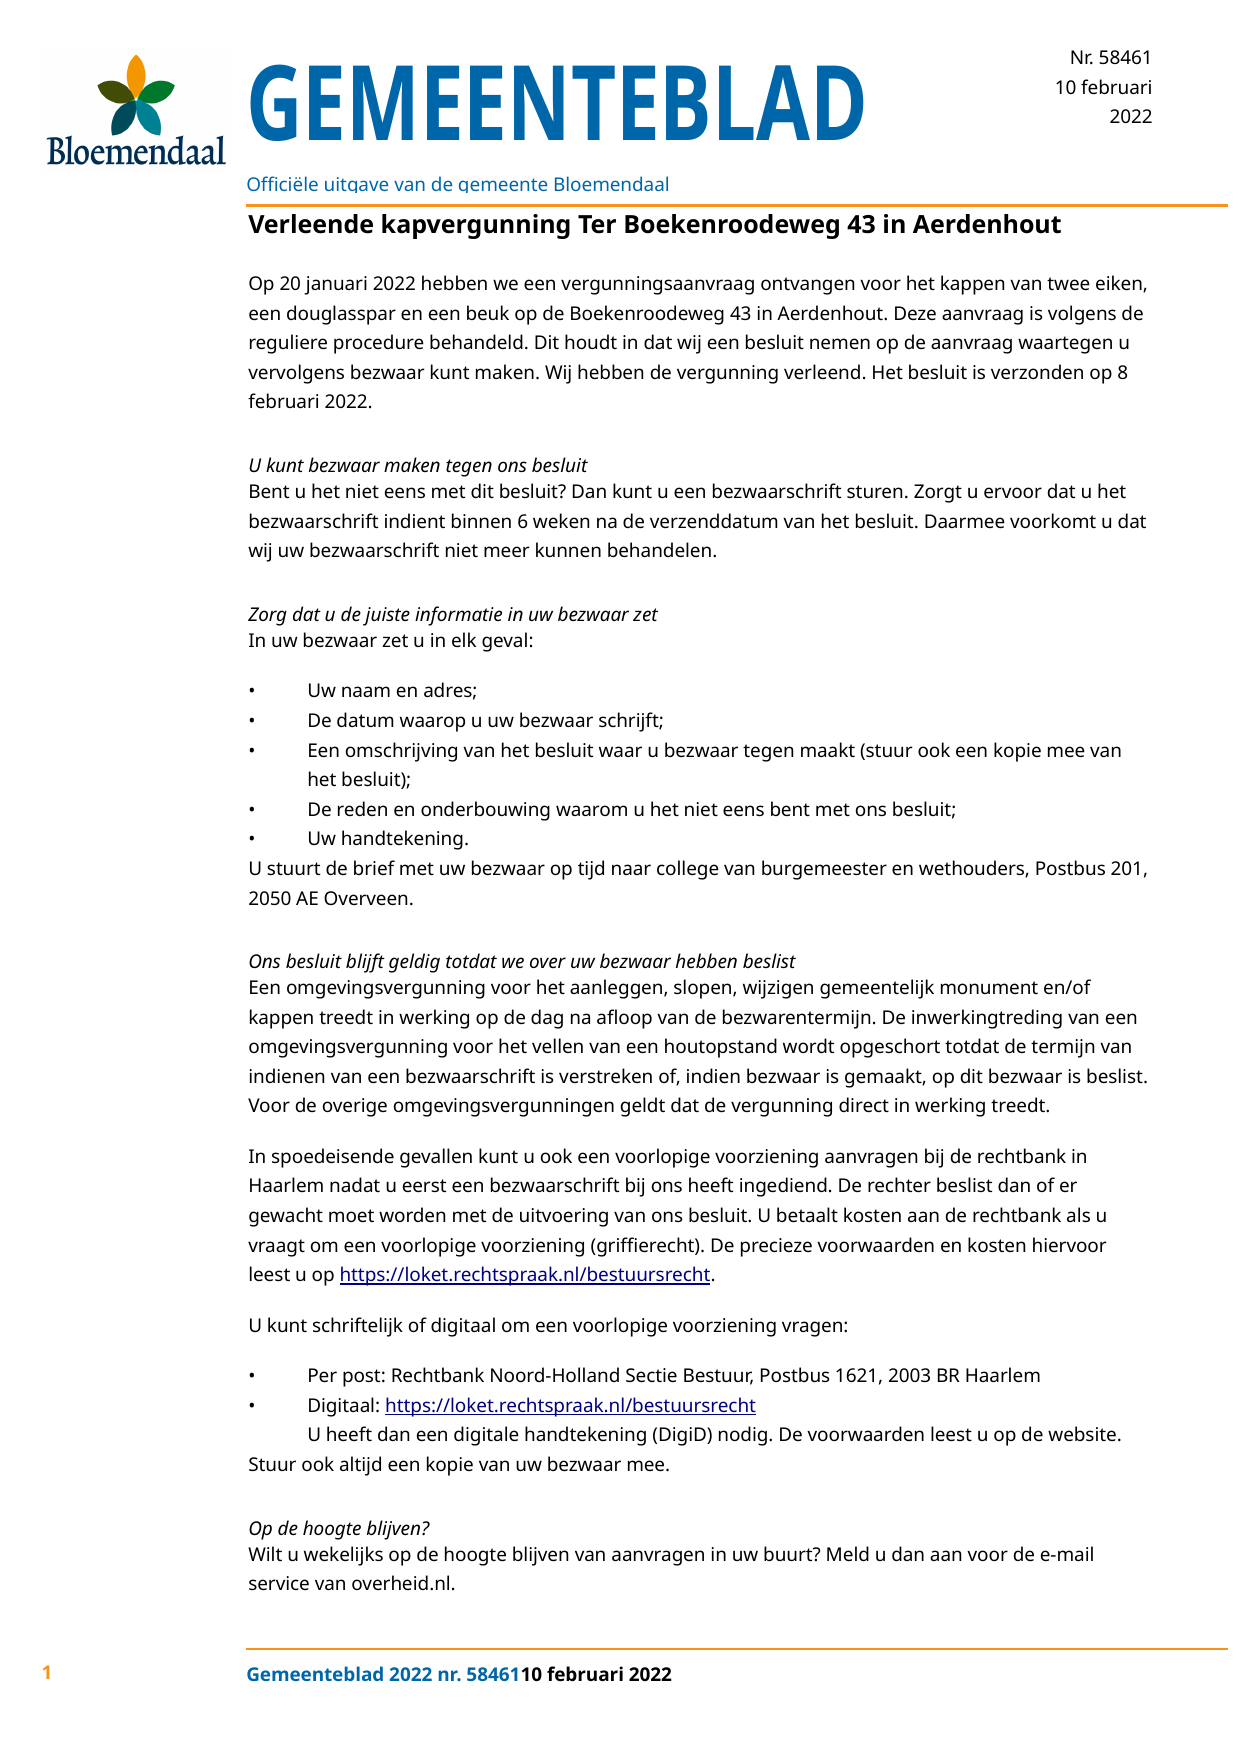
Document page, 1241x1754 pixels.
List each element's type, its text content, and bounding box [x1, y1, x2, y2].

text In uw bezwaar zet u in elk geval: [248, 627, 1152, 653]
list Een omschrijving van het besluit waar u bezwaar tegen maakt (stuur ook een kopie mee van het besluit); [248, 737, 1152, 792]
list Uw naam en adres; [248, 678, 1152, 703]
text U stuurt de brief met uw bezwaar op tijd naar college van burgemeester en wethouders, Postbus 201, 2050 AE Overveen. [248, 855, 1152, 910]
text Op de hoogte blijven? [248, 1515, 1152, 1541]
list Uw handtekening. [248, 826, 1152, 851]
text U kunt bezwaar maken tegen ons besluit [248, 453, 1152, 478]
text Stuur ook altijd een kopie van uw bezwaar mee. [248, 1451, 1152, 1477]
text Wilt u wekelijks op de hoogte blijven van aanvragen in uw buurt? Meld u dan aan voor de e-mail service van overheid.nl. [248, 1541, 1152, 1596]
text In spoedeisende gevallen kunt u ook een voorlopige voorziening aanvragen bij de rechtbank in Haarlem nadat u eerst een bezwaarschrift bij ons heeft ingediend. De rechter beslist dan of er gewacht moet worden met de uitvoering van ons besluit. U betaalt kosten aan de rechtbank als u vraagt om een voorlopige voorziening (griffierecht). De precieze voorwaarden en kosten hiervoor leest u op https://loket.rechtspraak.nl/bestuursrecht. [248, 1143, 1152, 1287]
list De reden en onderbouwing waarom u het niet eens bent met ons besluit; [248, 796, 1152, 822]
text Verleende kapvergunning Ter Boekenroodeweg 43 in Aerdenhout [248, 207, 1152, 241]
list U heeft dan een digitale handtekening (DigiD) nodig. De voorwaarden leest u op de website. [248, 1421, 1152, 1447]
text Zorg dat u de juiste informatie in uw bezwaar zet [248, 601, 1152, 627]
text Bent u het niet eens met dit besluit? Dan kunt u een bezwaarschrift sturen. Zorgt u ervoor dat u het bezwaarschrift indient binnen 6 weken na de verzenddatum van het besluit. Daarmee voorkomt u dat wij uw bezwaarschrift niet meer kunnen behandelen. [248, 478, 1152, 563]
picture [41, 47, 231, 172]
list Per post: Rechtbank Noord-Holland Sectie Bestuur, Postbus 1621, 2003 BR Haarlem [248, 1362, 1152, 1388]
list De datum waarop u uw bezwaar schrijft; [248, 707, 1152, 733]
text U kunt schriftelijk of digitaal om een voorlopige voorziening vragen: [248, 1312, 1152, 1338]
list Digitaal: https://loket.rechtspraak.nl/bestuursrecht [248, 1392, 1152, 1418]
text Ons besluit blijft geldig totdat we over uw bezwaar hebben beslist [248, 949, 1152, 974]
text Een omgevingsvergunning voor het aanleggen, slopen, wijzigen gemeentelijk monument en/of kappen treedt in werking op de dag na afloop van de bezwarentermijn. De inwerkingtreding van een omgevingsvergunning voor het vellen van een houtopstand wordt opgeschort totdat de termijn van indienen van een bezwaarschrift is verstreken of, indien bezwaar is gemaakt, op dit bezwaar is beslist. Voor de overige omgevingsvergunningen geldt dat de vergunning direct in werking treedt. [248, 974, 1152, 1118]
text Op 20 januari 2022 hebben we een vergunningsaanvraag ontvangen voor het kappen van twee eiken, een douglasspar en een beuk op de Boekenroodeweg 43 in Aerdenhout. Deze aanvraag is volgens de reguliere procedure behandeld. Dit houdt in dat wij een besluit nemen op de aanvraag waartegen u vervolgens bezwaar kunt maken. Wij hebben de vergunning verleend. Het besluit is verzonden op 8 februari 2022. [248, 270, 1152, 414]
